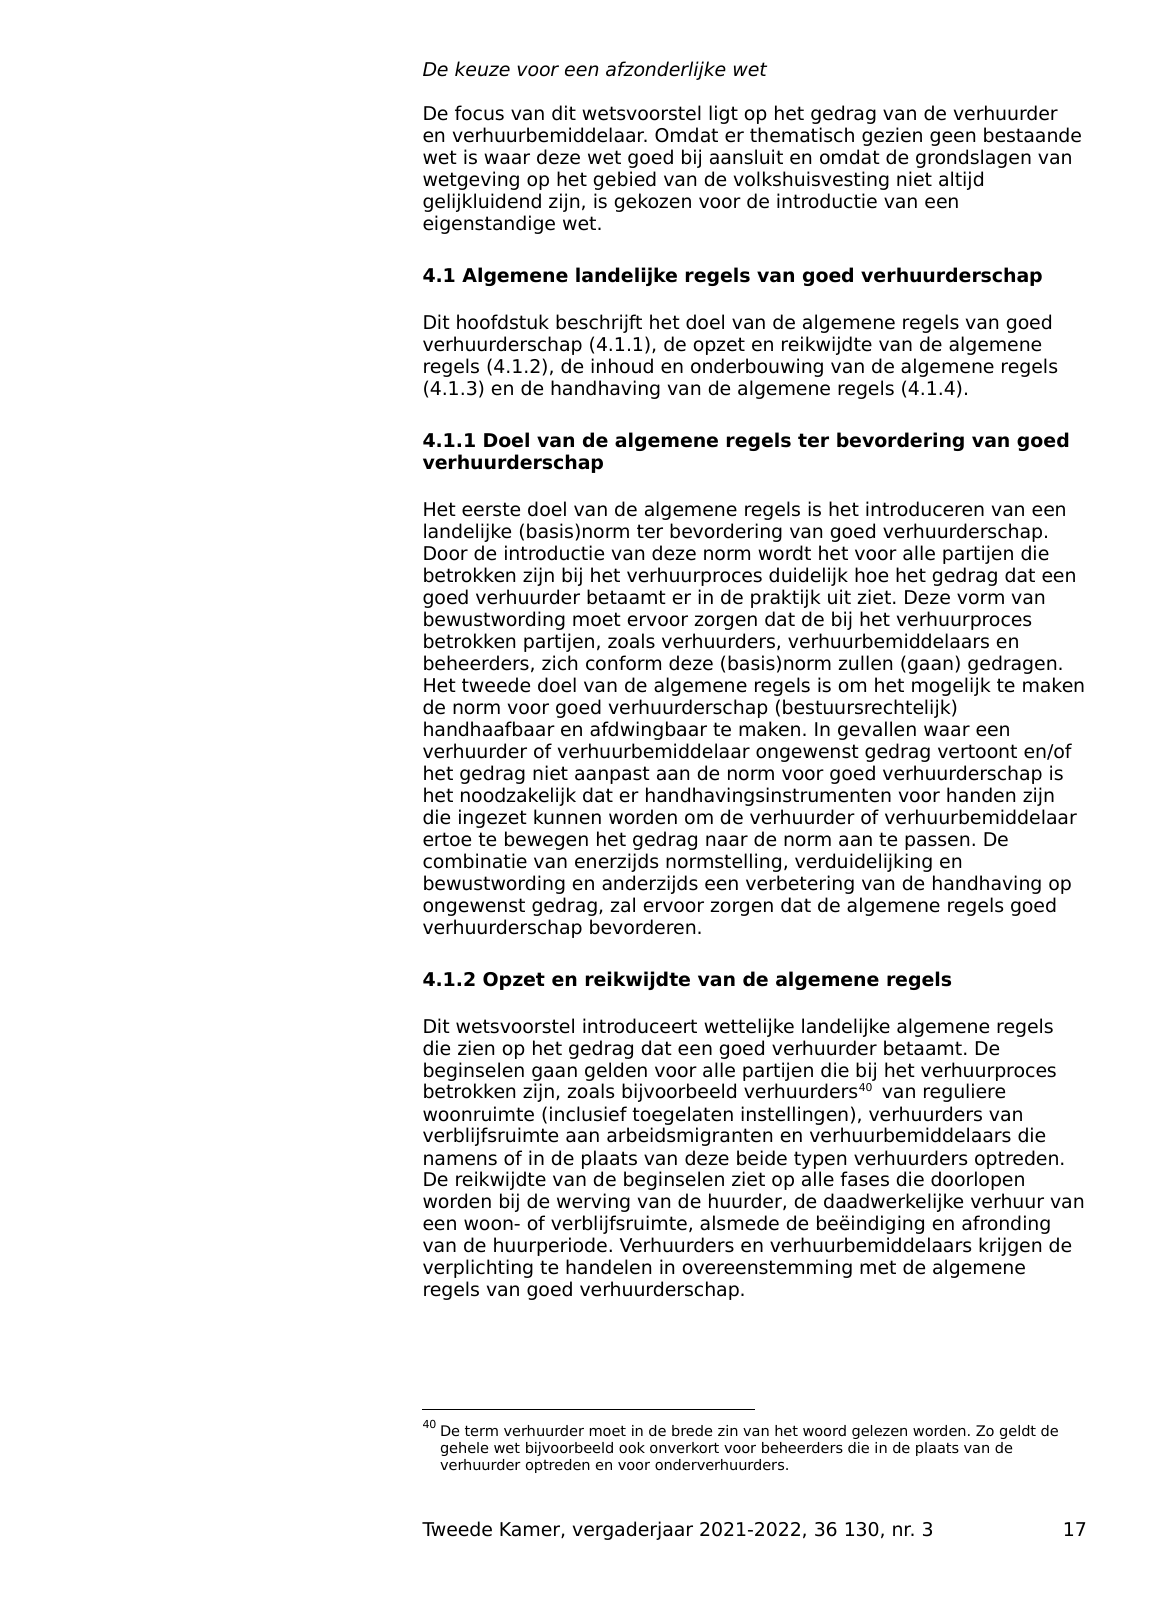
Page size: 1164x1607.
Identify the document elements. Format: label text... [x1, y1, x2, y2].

text De term verhuurder moet in de brede zin van het woord gelezen worden. Zo geldt de gehele wet bijvoorbeeld ook onverkort voor beheerders die in de plaats van de verhuurder optreden en voor onderverhuurders. [422, 1418, 1087, 1474]
subtitle 4.1 Algemene landelijke regels van goed verhuurderschap [422, 265, 1087, 287]
text Dit wetsvoorstel introduceert wettelijke landelijke algemene regels die zien op het gedrag dat een goed verhuurder betaamt. De beginselen gaan gelden voor alle partijen die bij het verhuurproces betrokken zijn, zoals bijvoorbeeld verhuurders van reguliere woonruimte (inclusief toegelaten instellingen), verhuurders van verblijfsruimte aan arbeidsmigranten en verhuurbemiddelaars die namens of in de plaats van deze beide typen verhuurders optreden. De reikwijdte van de beginselen ziet op alle fases die doorlopen worden bij de werving van de huurder, de daadwerkelijke verhuur van een woon- of verblijfsruimte, alsmede de beëindiging en afronding van de huurperiode. Verhuurders en verhuurbemiddelaars krijgen de verplichting te handelen in overeenstemming met de algemene regels van goed verhuurderschap. [422, 1016, 1087, 1301]
subtitle 4.1.2 Opzet en reikwijdte van de algemene regels [422, 968, 1087, 991]
subtitle De keuze voor een afzonderlijke wet [422, 59, 1087, 81]
text Dit hoofdstuk beschrijft het doel van de algemene regels van goed verhuurderschap (4.1.1), de opzet en reikwijdte van de algemene regels (4.1.2), de inhoud en onderbouwing van de algemene regels (4.1.3) en de handhaving van de algemene regels (4.1.4). [422, 312, 1087, 400]
text De focus van dit wetsvoorstel ligt op het gedrag van de verhuurder en verhuurbemiddelaar. Omdat er thematisch gezien geen bestaande wet is waar deze wet goed bij aansluit en omdat de grondslagen van wetgeving op het gebied van de volkshuisvesting niet altijd gelijkluidend zijn, is gekozen voor de introductie van een eigenstandige wet. [422, 103, 1087, 235]
subtitle 4.1.1 Doel van de algemene regels ter bevordering van goed verhuurderschap [422, 430, 1087, 474]
text Het eerste doel van de algemene regels is het introduceren van een landelijke (basis)norm ter bevordering van goed verhuurderschap. Door de introductie van deze norm wordt het voor alle partijen die betrokken zijn bij het verhuurproces duidelijk hoe het gedrag dat een goed verhuurder betaamt er in de praktijk uit ziet. Deze vorm van bewustwording moet ervoor zorgen dat de bij het verhuurproces betrokken partijen, zoals verhuurders, verhuurbemiddelaars en beheerders, zich conform deze (basis)norm zullen (gaan) gedragen. Het tweede doel van de algemene regels is om het mogelijk te maken de norm voor goed verhuurderschap (bestuursrechtelijk) handhaafbaar en afdwingbaar te maken. In gevallen waar een verhuurder of verhuurbemiddelaar ongewenst gedrag vertoont en/of het gedrag niet aanpast aan de norm voor goed verhuurderschap is het noodzakelijk dat er handhavingsinstrumenten voor handen zijn die ingezet kunnen worden om de verhuurder of verhuurbemiddelaar ertoe te bewegen het gedrag naar de norm aan te passen. De combinatie van enerzijds normstelling, verduidelijking en bewustwording en anderzijds een verbetering van de handhaving op ongewenst gedrag, zal ervoor zorgen dat de algemene regels goed verhuurderschap bevorderen. [422, 499, 1087, 938]
